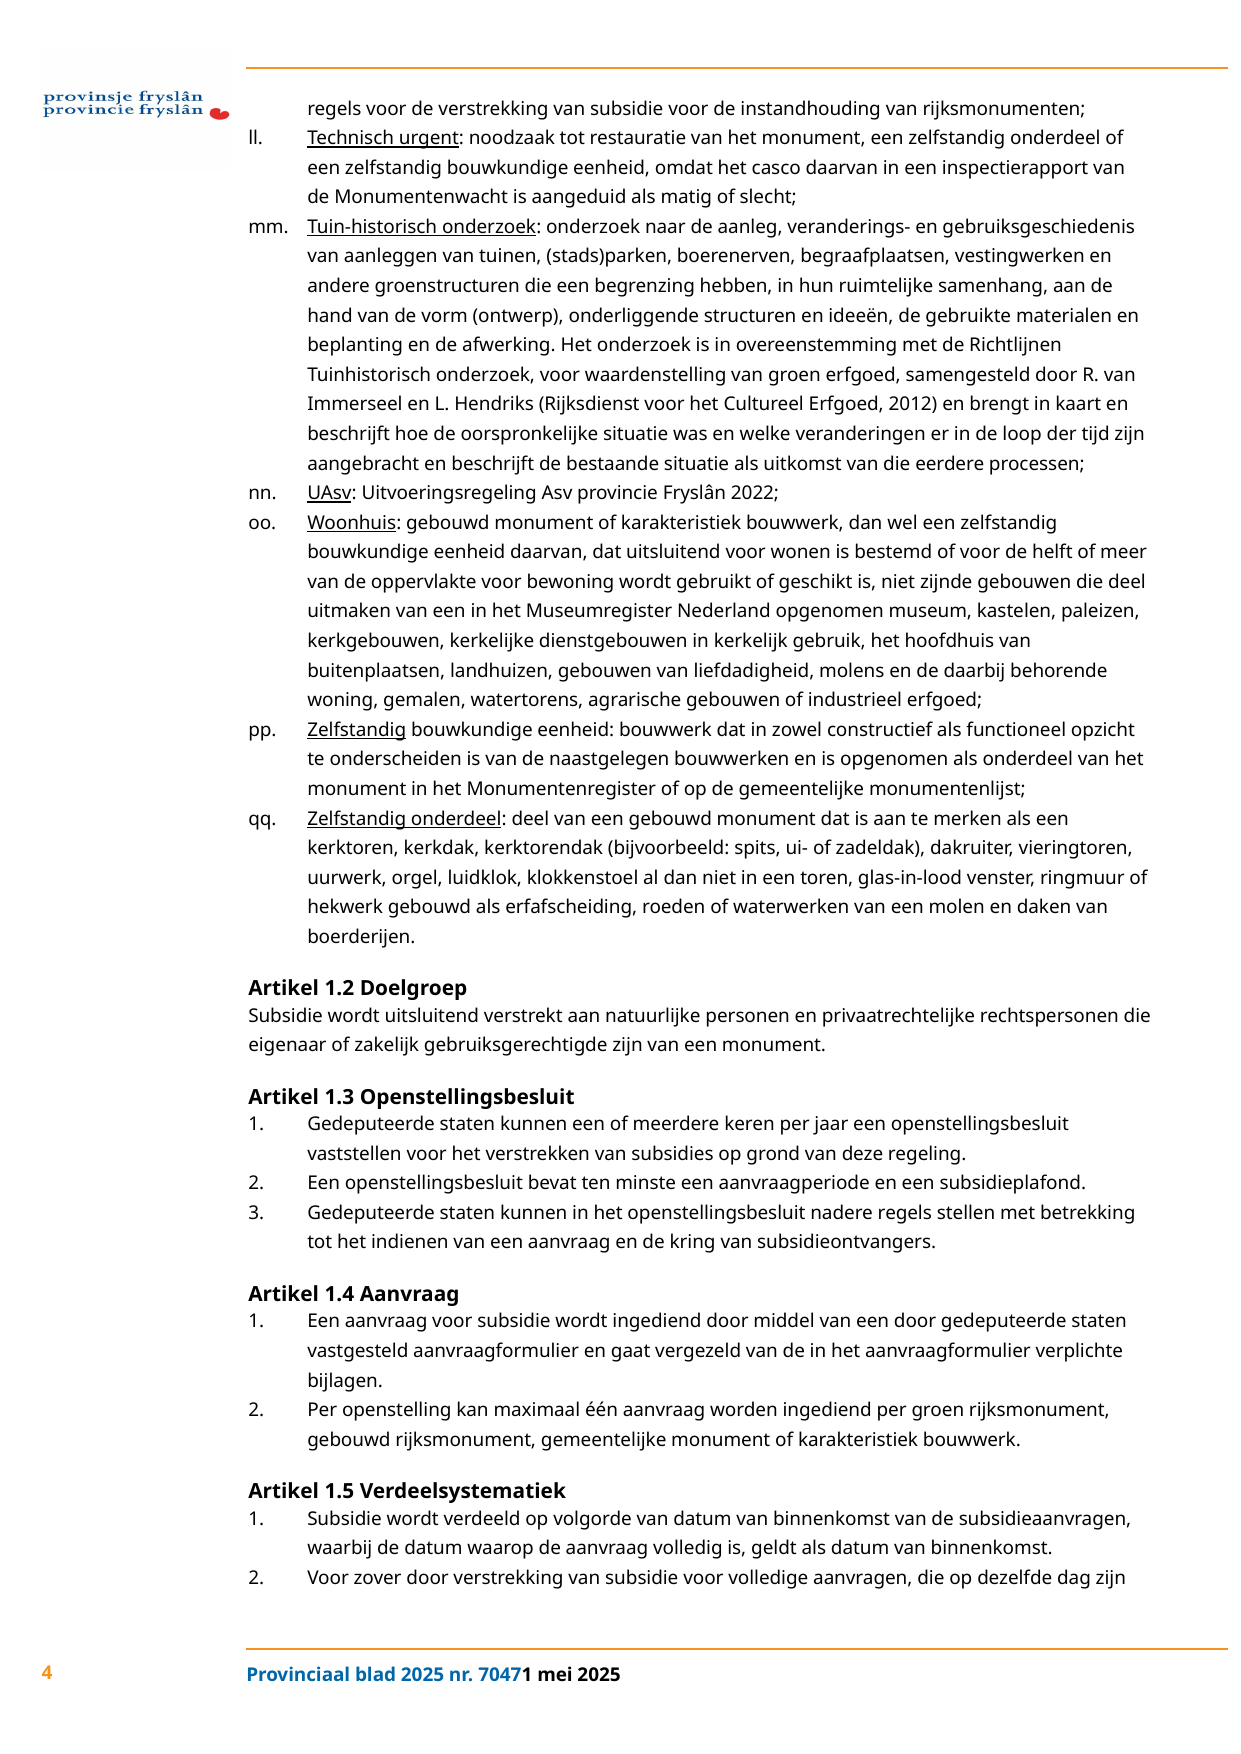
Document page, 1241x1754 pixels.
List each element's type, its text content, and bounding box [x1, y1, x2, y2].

text Artikel 1.5 Verdeelsystematiek [248, 1476, 1152, 1505]
list Technisch urgent: noodzaak tot restauratie van het monument, een zelfstandig onderdeel of een zelfstandig bouwkundige eenheid, omdat het casco daarvan in een inspectierapport van de Monumentenwacht is aangeduid als matig of slecht; [248, 124, 1152, 209]
list Zelfstandig onderdeel: deel van een gebouwd monument dat is aan te merken als een kerktoren, kerkdak, kerktorendak (bijvoorbeeld: spits, ui- of zadeldak), dakruiter, vieringtoren, uurwerk, orgel, luidklok, klokkenstoel al dan niet in een toren, glas-in-lood venster, ringmuur of hekwerk gebouwd als erfafscheiding, roeden of waterwerken van een molen en daken van boerderijen. [248, 805, 1152, 949]
text Subsidie wordt uitsluitend verstrekt aan natuurlijke personen en privaatrechtelijke rechtspersonen die eigenaar of zakelijk gebruiksgerechtigde zijn van een monument. [248, 1002, 1152, 1057]
list Gedeputeerde staten kunnen in het openstellingsbesluit nadere regels stellen met betrekking tot het indienen van een aanvraag en de kring van subsidieontvangers. [248, 1199, 1152, 1254]
list Subsidie wordt verdeeld op volgorde van datum van binnenkomst van de subsidieaanvragen, waarbij de datum waarop de aanvraag volledig is, geldt als datum van binnenkomst. [248, 1505, 1152, 1560]
text Artikel 1.2 Doelgroep [248, 973, 1152, 1002]
list Gedeputeerde staten kunnen een of meerdere keren per jaar een openstellingsbesluit vaststellen voor het verstrekken van subsidies op grond van deze regeling. [248, 1110, 1152, 1166]
text Artikel 1.4 Aanvraag [248, 1279, 1152, 1308]
list Woonhuis: gebouwd monument of karakteristiek bouwwerk, dan wel een zelfstandig bouwkundige eenheid daarvan, dat uitsluitend voor wonen is bestemd of voor de helft of meer van de oppervlakte voor bewoning wordt gebruikt of geschikt is, niet zijnde gebouwen die deel uitmaken van een in het Museumregister Nederland opgenomen museum, kastelen, paleizen, kerkgebouwen, kerkelijke dienstgebouwen in kerkelijk gebruik, het hoofdhuis van buitenplaatsen, landhuizen, gebouwen van liefdadigheid, molens en de daarbij behorende woning, gemalen, watertorens, agrarische gebouwen of industrieel erfgoed; [248, 509, 1152, 712]
list Een openstellingsbesluit bevat ten minste een aanvraagperiode en een subsidieplafond. [248, 1169, 1152, 1195]
list UAsv: Uitvoeringsregeling Asv provincie Fryslân 2022; [248, 479, 1152, 505]
list Tuin-historisch onderzoek: onderzoek naar de aanleg, veranderings- en gebruiksgeschiedenis van aanleggen van tuinen, (stads)parken, boerenerven, begraafplaatsen, vestingwerken en andere groenstructuren die een begrenzing hebben, in hun ruimtelijke samenhang, aan de hand van de vorm (ontwerp), onderliggende structuren en ideeën, de gebruikte materialen en beplanting en de afwerking. Het onderzoek is in overeenstemming met de Richtlijnen Tuinhistorisch onderzoek, voor waardenstelling van groen erfgoed, samengesteld door R. van Immerseel en L. Hendriks (Rijksdienst voor het Cultureel Erfgoed, 2012) en brengt in kaart en beschrijft hoe de oorspronkelijke situatie was en welke veranderingen er in de loop der tijd zijn aangebracht en beschrijft de bestaande situatie als uitkomst van die eerdere processen; [248, 213, 1152, 476]
list regels voor de verstrekking van subsidie voor de instandhouding van rijksmonumenten; [248, 95, 1152, 121]
picture [41, 47, 231, 172]
list Een aanvraag voor subsidie wordt ingediend door middel van een door gedeputeerde staten vastgesteld aanvraagformulier en gaat vergezeld van de in het aanvraagformulier verplichte bijlagen. [248, 1308, 1152, 1392]
list Zelfstandig bouwkundige eenheid: bouwwerk dat in zowel constructief als functioneel opzicht te onderscheiden is van de naastgelegen bouwwerken en is opgenomen als onderdeel van het monument in het Monumentenregister of op de gemeentelijke monumentenlijst; [248, 716, 1152, 801]
list Per openstelling kan maximaal één aanvraag worden ingediend per groen rijksmonument, gebouwd rijksmonument, gemeentelijke monument of karakteristiek bouwwerk. [248, 1396, 1152, 1452]
list Voor zover door verstrekking van subsidie voor volledige aanvragen, die op dezelfde dag zijn [248, 1564, 1152, 1590]
text Artikel 1.3 Openstellingsbesluit [248, 1082, 1152, 1110]
